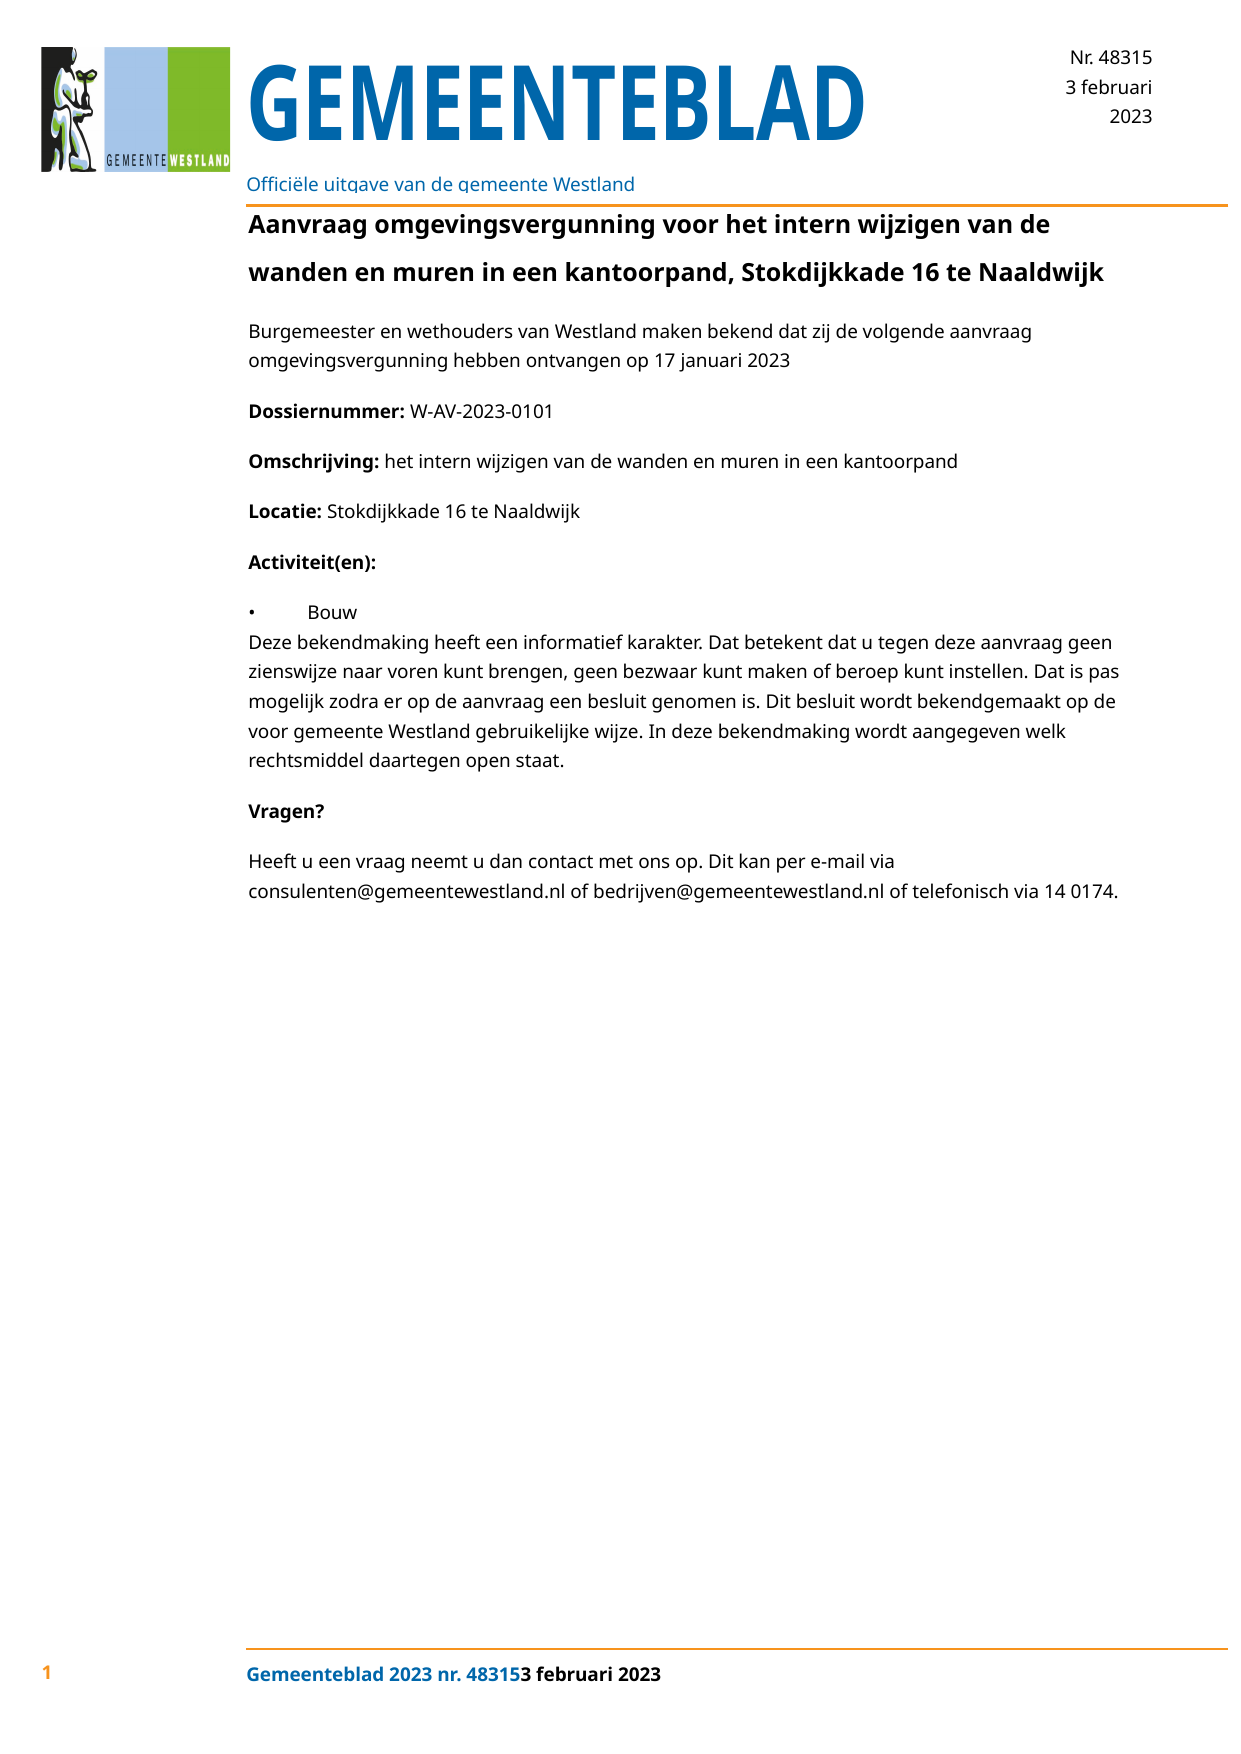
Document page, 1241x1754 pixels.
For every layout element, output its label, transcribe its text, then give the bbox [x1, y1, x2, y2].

text Dossiernummer: W-AV-2023-0101 [248, 398, 1152, 424]
text Heeft u een vraag neemt u dan contact met ons op. Dit kan per e-mail via consulenten@gemeentewestland.nl of bedrijven@gemeentewestland.nl of telefonisch via 14 0174. [248, 848, 1152, 904]
list Bouw [248, 599, 1152, 625]
picture [41, 47, 231, 172]
text Aanvraag omgevingsvergunning voor het intern wijzigen van de wanden en muren in een kantoorpand, Stokdijkkade 16 te Naaldwijk [248, 207, 1152, 288]
text Burgemeester en wethouders van Westland maken bekend dat zij de volgende aanvraag omgevingsvergunning hebben ontvangen op 17 januari 2023 [248, 318, 1152, 373]
text Omschrijving: het intern wijzigen van de wanden en muren in een kantoorpand [248, 448, 1152, 474]
text Deze bekendmaking heeft een informatief karakter. Dat betekent dat u tegen deze aanvraag geen zienswijze naar voren kunt brengen, geen bezwaar kunt maken of beroep kunt instellen. Dat is pas mogelijk zodra er op de aanvraag een besluit genomen is. Dit besluit wordt bekendgemaakt op de voor gemeente Westland gebruikelijke wijze. In deze bekendmaking wordt aangegeven welk rechtsmiddel daartegen open staat. [248, 629, 1152, 773]
text Activiteit(en): [248, 549, 1152, 575]
text Locatie: Stokdijkkade 16 te Naaldwijk [248, 499, 1152, 524]
text Vragen? [248, 798, 1152, 824]
